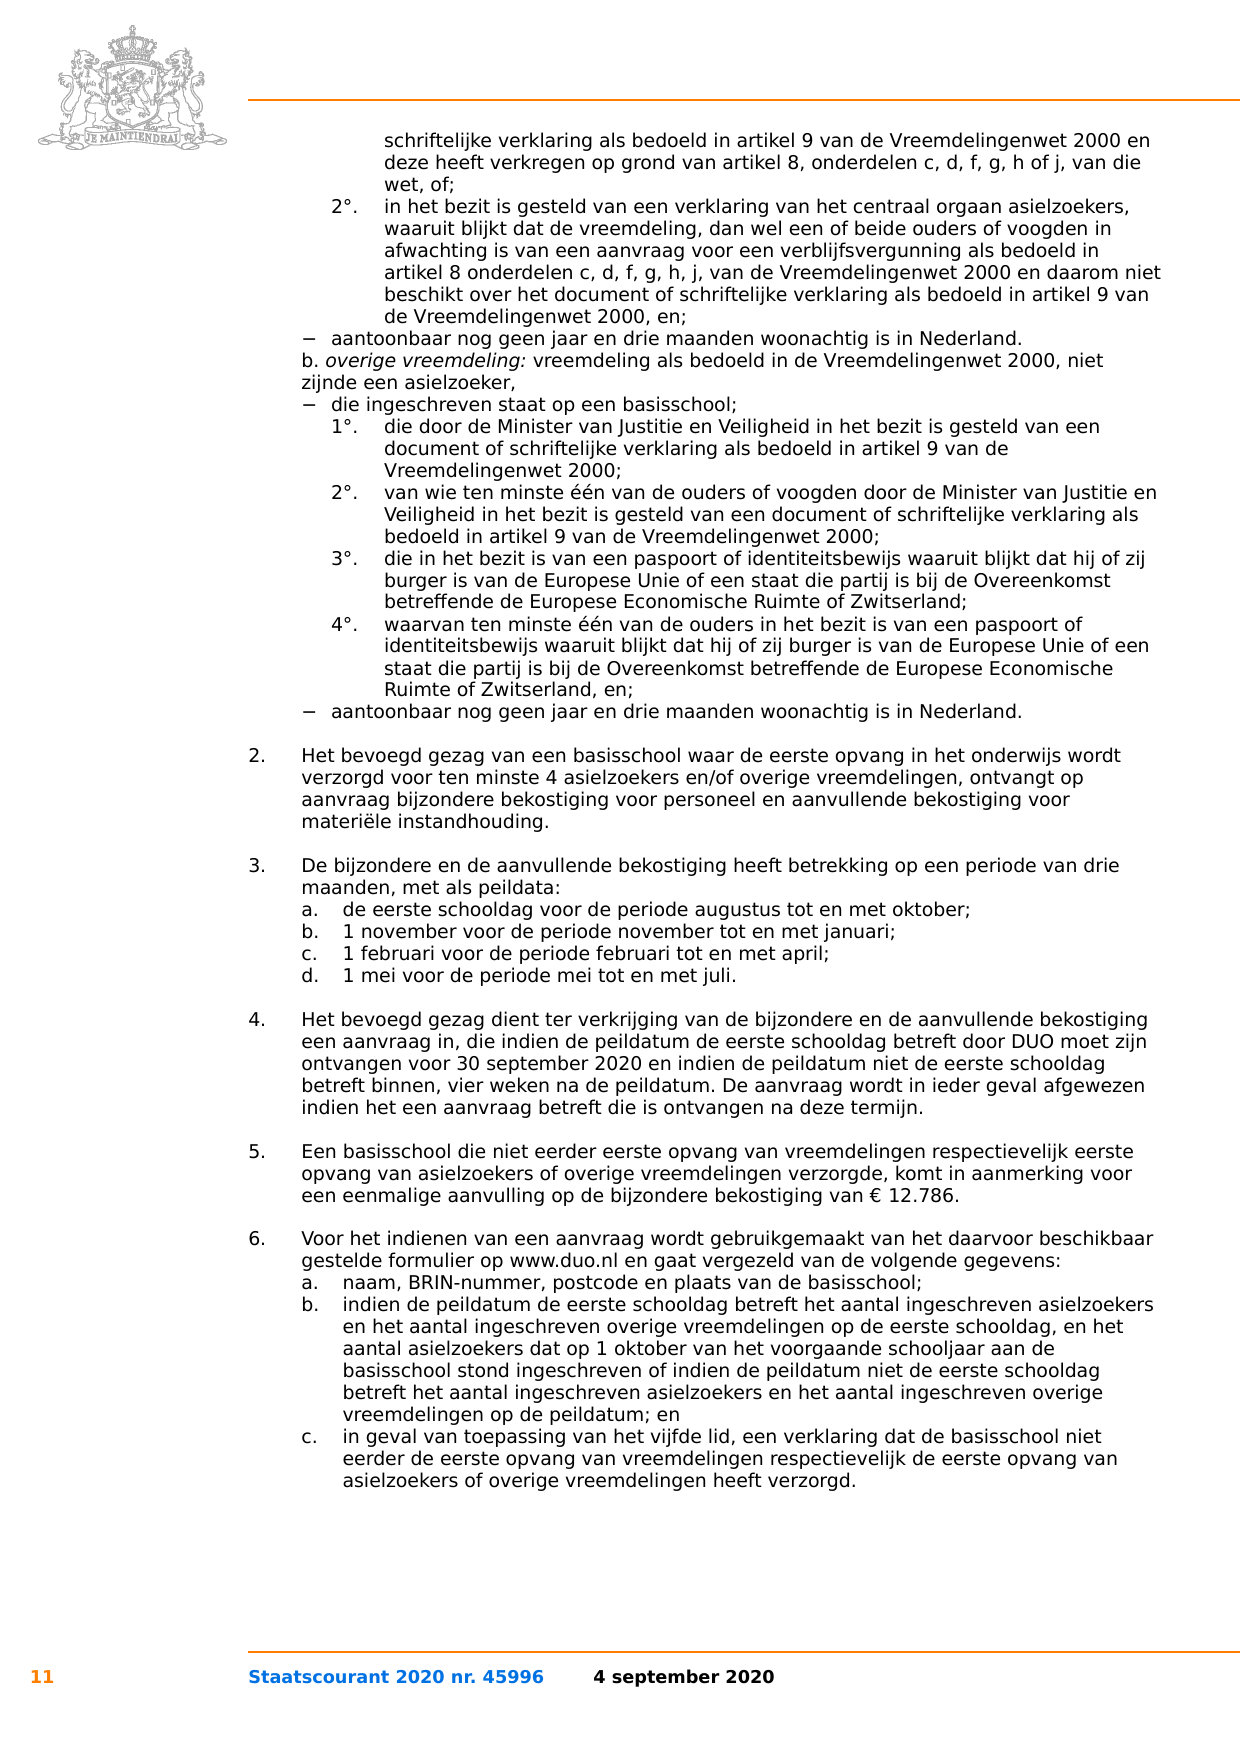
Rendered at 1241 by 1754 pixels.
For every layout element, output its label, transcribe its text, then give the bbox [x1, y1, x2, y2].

text 3°. die in het bezit is van een paspoort of identiteitsbewijs waaruit blijkt dat hij of zij burger is van de Europese Unie of een staat die partij is bij de Overeenkomst betreffende de Europese Economische Ruimte of Zwitserland; [331, 547, 1163, 613]
text − die ingeschreven staat op een basisschool; [301, 394, 1163, 416]
text a. de eerste schooldag voor de periode augustus tot en met oktober; [301, 899, 1163, 921]
text 2. Het bevoegd gezag van een basisschool waar de eerste opvang in het onderwijs wordt verzorgd voor ten minste 4 asielzoekers en/of overige vreemdelingen, ontvangt op aanvraag bijzondere bekostiging voor personeel en aanvullende bekostiging voor materiële instandhouding. [248, 745, 1163, 833]
text 2°. in het bezit is gesteld van een verklaring van het centraal orgaan asielzoekers, waaruit blijkt dat de vreemdeling, dan wel een of beide ouders of voogden in afwachting is van een aanvraag voor een verblijfsvergunning als bedoeld in artikel 8 onderdelen c, d, f, g, h, j, van de Vreemdelingenwet 2000 en daarom niet beschikt over het document of schriftelijke verklaring als bedoeld in artikel 9 van de Vreemdelingenwet 2000, en; [331, 196, 1163, 328]
text 3. De bijzondere en de aanvullende bekostiging heeft betrekking op een periode van drie maanden, met als peildata: [248, 855, 1163, 899]
text b. overige vreemdeling: vreemdeling als bedoeld in de Vreemdelingenwet 2000, niet zijnde een asielzoeker, [301, 350, 1163, 394]
text c. 1 februari voor de periode februari tot en met april; [301, 943, 1163, 965]
text c. in geval van toepassing van het vijfde lid, een verklaring dat de basisschool niet eerder de eerste opvang van vreemdelingen respectievelijk de eerste opvang van asielzoekers of overige vreemdelingen heeft verzorgd. [301, 1426, 1163, 1492]
text − aantoonbaar nog geen jaar en drie maanden woonachtig is in Nederland. [301, 328, 1163, 350]
text b. 1 november voor de periode november tot en met januari; [301, 921, 1163, 943]
text − aantoonbaar nog geen jaar en drie maanden woonachtig is in Nederland. [301, 701, 1163, 723]
text 1°. die door de Minister van Justitie en Veiligheid in het bezit is gesteld van een document of schriftelijke verklaring als bedoeld in artikel 9 van de Vreemdelingenwet 2000; [331, 416, 1163, 482]
text 6. Voor het indienen van een aanvraag wordt gebruikgemaakt van het daarvoor beschikbaar gestelde formulier op www.duo.nl en gaat vergezeld van de volgende gegevens: [248, 1228, 1163, 1272]
text 4. Het bevoegd gezag dient ter verkrijging van de bijzondere en de aanvullende bekostiging een aanvraag in, die indien de peildatum de eerste schooldag betreft door DUO moet zijn ontvangen voor 30 september 2020 en indien de peildatum niet de eerste schooldag betreft binnen, vier weken na de peildatum. De aanvraag wordt in ieder geval afgewezen indien het een aanvraag betreft die is ontvangen na deze termijn. [248, 1009, 1163, 1119]
text 2°. van wie ten minste één van de ouders of voogden door de Minister van Justitie en Veiligheid in het bezit is gesteld van een document of schriftelijke verklaring als bedoeld in artikel 9 van de Vreemdelingenwet 2000; [331, 482, 1163, 547]
picture [38, 25, 227, 150]
text schriftelijke verklaring als bedoeld in artikel 9 van de Vreemdelingenwet 2000 en deze heeft verkregen op grond van artikel 8, onderdelen c, d, f, g, h of j, van die wet, of; [331, 130, 1163, 196]
text 5. Een basisschool die niet eerder eerste opvang van vreemdelingen respectievelijk eerste opvang van asielzoekers of overige vreemdelingen verzorgde, komt in aanmerking voor een eenmalige aanvulling op de bijzondere bekostiging van € 12.786. [248, 1141, 1163, 1206]
text b. indien de peildatum de eerste schooldag betreft het aantal ingeschreven asielzoekers en het aantal ingeschreven overige vreemdelingen op de eerste schooldag, en het aantal asielzoekers dat op 1 oktober van het voorgaande schooljaar aan de basisschool stond ingeschreven of indien de peildatum niet de eerste schooldag betreft het aantal ingeschreven asielzoekers en het aantal ingeschreven overige vreemdelingen op de peildatum; en [301, 1294, 1163, 1426]
text a. naam, BRIN-nummer, postcode en plaats van de basisschool; [301, 1272, 1163, 1294]
text d. 1 mei voor de periode mei tot en met juli. [301, 965, 1163, 987]
text 4°. waarvan ten minste één van de ouders in het bezit is van een paspoort of identiteitsbewijs waaruit blijkt dat hij of zij burger is van de Europese Unie of een staat die partij is bij de Overeenkomst betreffende de Europese Economische Ruimte of Zwitserland, en; [331, 613, 1163, 701]
